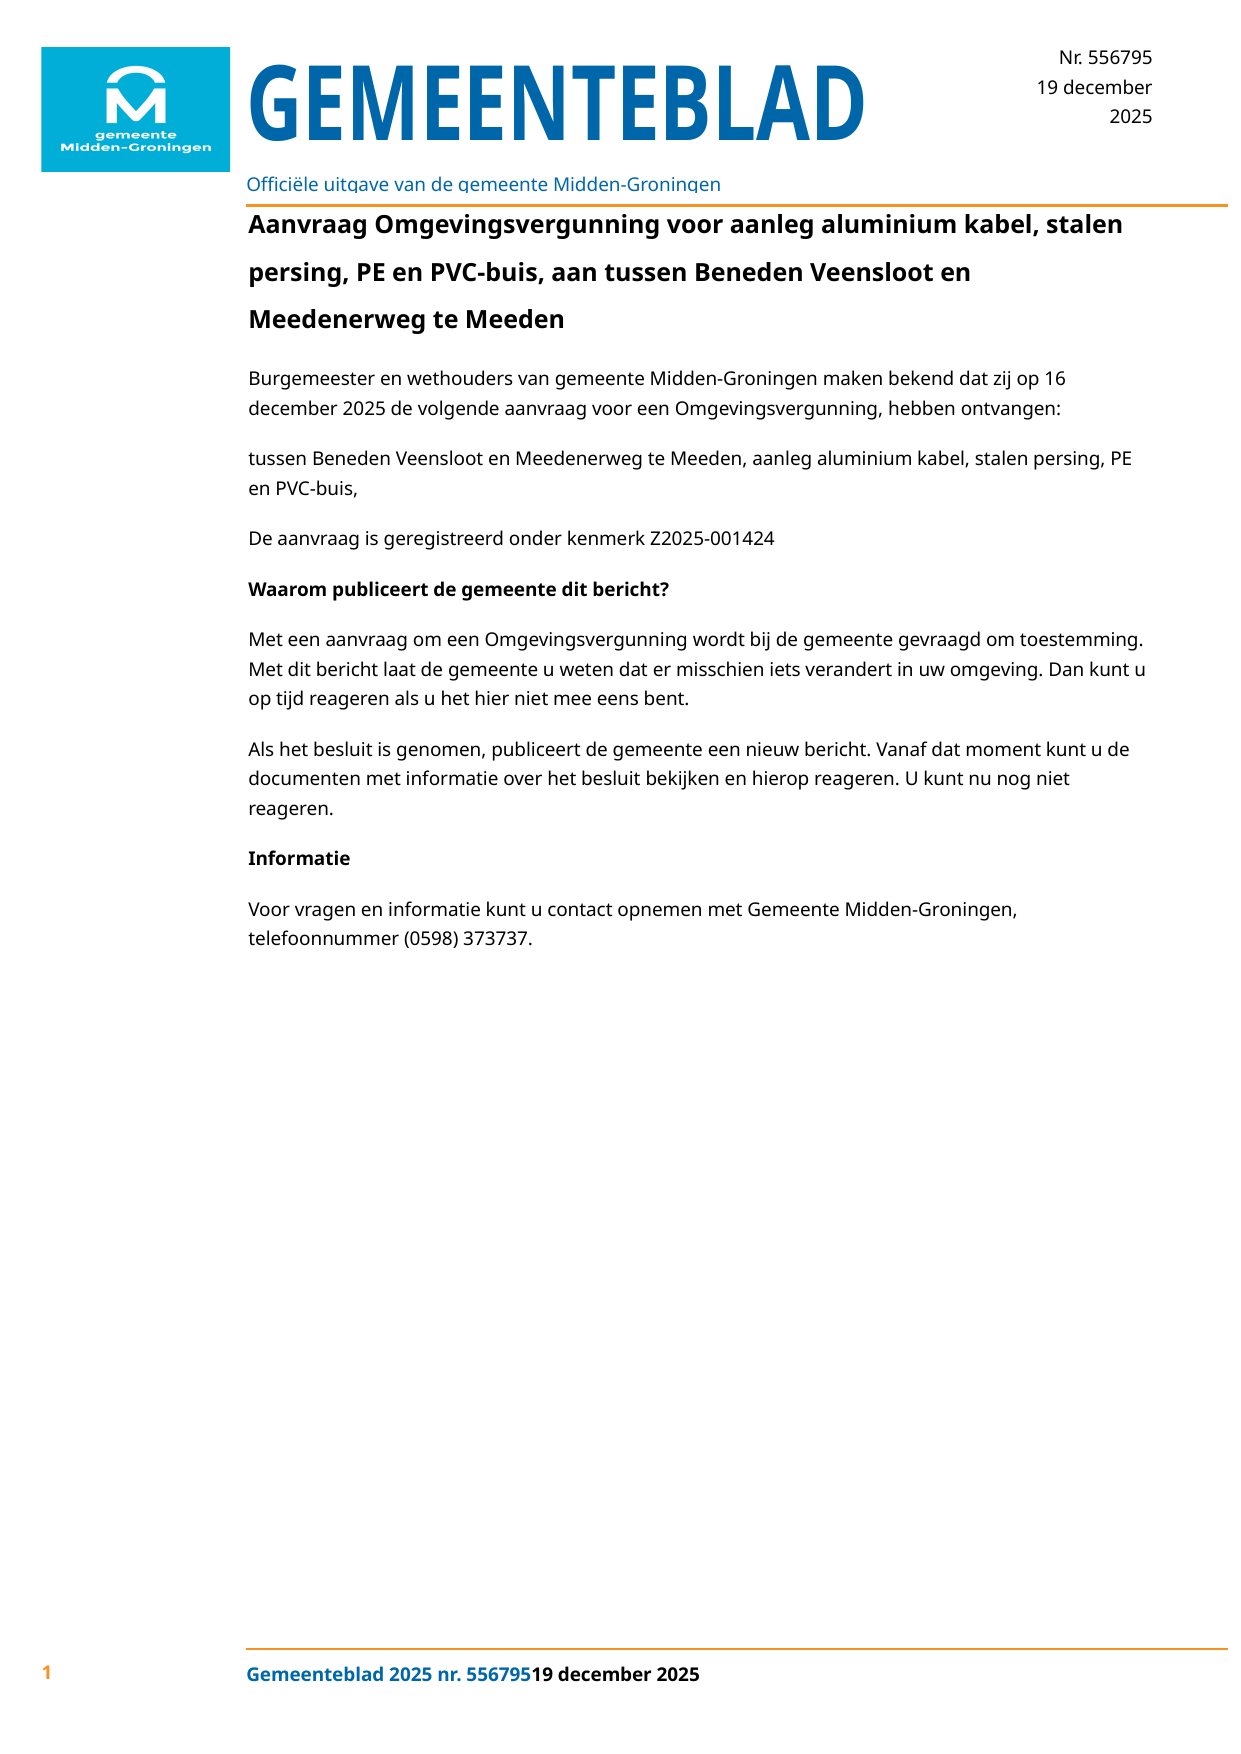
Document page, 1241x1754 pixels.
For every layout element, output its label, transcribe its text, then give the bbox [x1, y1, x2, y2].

text Met een aanvraag om een Omgevingsvergunning wordt bij de gemeente gevraagd om toestemming. Met dit bericht laat de gemeente u weten dat er misschien iets verandert in uw omgeving. Dan kunt u op tijd reageren als u het hier niet mee eens bent. [248, 626, 1152, 711]
text Informatie [248, 846, 1152, 871]
text De aanvraag is geregistreerd onder kenmerk Z2025-001424 [248, 526, 1152, 551]
text Aanvraag Omgevingsvergunning voor aanleg aluminium kabel, stalen persing, PE en PVC-buis, aan tussen Beneden Veensloot en Meedenerweg te Meeden [248, 207, 1152, 336]
text Waarom publiceert de gemeente dit bericht? [248, 576, 1152, 602]
picture [108, 66, 164, 82]
text Voor vragen en informatie kunt u contact opnemen met Gemeente Midden-Groningen, telefoonnummer (0598) 373737. [248, 896, 1152, 951]
text Als het besluit is genomen, publiceert de gemeente een nieuw bericht. Vanaf dat moment kunt u de documenten met informatie over het besluit bekijken en hierop reageren. U kunt nu nog niet reageren. [248, 736, 1152, 821]
picture [107, 89, 165, 122]
text tussen Beneden Veensloot en Meedenerweg te Meeden, aanleg aluminium kabel, stalen persing, PE en PVC-buis, [248, 446, 1152, 501]
text Burgemeester en wethouders van gemeente Midden-Groningen maken bekend dat zij op 16 december 2025 de volgende aanvraag voor een Omgevingsvergunning, hebben ontvangen: [248, 366, 1152, 421]
picture [184, 146, 190, 153]
